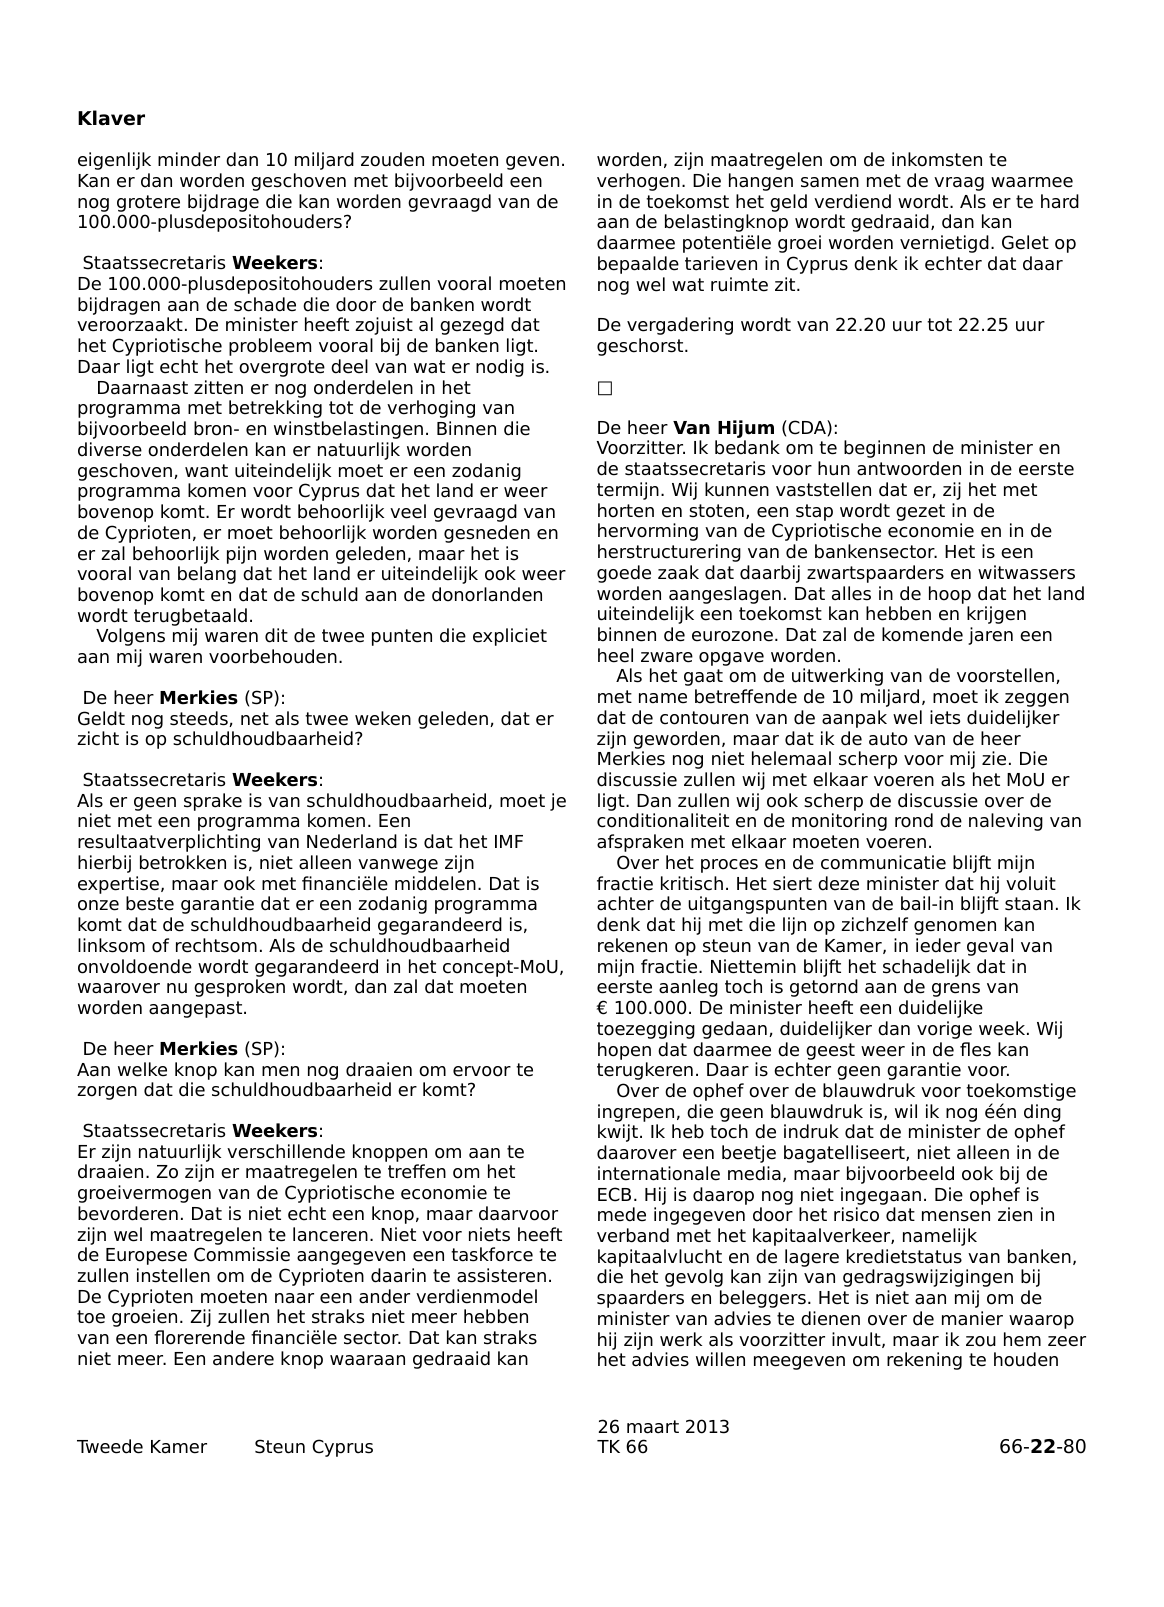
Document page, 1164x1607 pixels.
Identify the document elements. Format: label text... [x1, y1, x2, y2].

text Er zijn natuurlijk verschillende knoppen om aan te draaien. Zo zijn er maatregelen te treffen om het groeivermogen van de Cypriotische economie te bevorderen. Dat is niet echt een knop, maar daarvoor zijn wel maatregelen te lanceren. Niet voor niets heeft de Europese Commissie aangegeven een taskforce te zullen instellen om de Cyprioten daarin te assisteren. De Cyprioten moeten naar een ander verdienmodel toe groeien. Zij zullen het straks niet meer hebben van een florerende financiële sector. Dat kan straks niet meer. Een andere knop waaraan gedraaid kan [77, 1142, 567, 1369]
text eigenlijk minder dan 10 miljard zouden moeten geven. Kan er dan worden geschoven met bijvoorbeeld een nog grotere bijdrage die kan worden gevraagd van de 100.000-plusdepositohouders? [77, 150, 567, 233]
text Staatssecretaris Weekers: [77, 1121, 567, 1142]
text De vergadering wordt van 22.20 uur tot 22.25 uur geschorst. [596, 315, 1087, 357]
text □ [596, 377, 1087, 397]
text De heer Merkies (SP): [77, 1039, 567, 1059]
text De heer Van Hijum (CDA): [596, 417, 1087, 438]
text Geldt nog steeds, net als twee weken geleden, dat er zicht is op schuldhoudbaarheid? [77, 708, 567, 750]
text Als er geen sprake is van schuldhoudbaarheid, moet je niet met een programma komen. Een resultaatverplichting van Nederland is dat het IMF hierbij betrokken is, niet alleen vanwege zijn expertise, maar ook met financiële middelen. Dat is onze beste garantie dat er een zodanig programma komt dat de schuldhoudbaarheid gegarandeerd is, linksom of rechtsom. Als de schuldhoudbaarheid onvoldoende wordt gegarandeerd in het concept-MoU, waarover nu gesproken wordt, dan zal dat moeten worden aangepast. [77, 791, 567, 1019]
text De 100.000-plusdepositohouders zullen vooral moeten bijdragen aan de schade die door de banken wordt veroorzaakt. De minister heeft zojuist al gezegd dat het Cypriotische probleem vooral bij de banken ligt. Daar ligt echt het overgrote deel van wat er nodig is. [77, 274, 567, 377]
text Volgens mij waren dit de twee punten die expliciet aan mij waren voorbehouden. [77, 626, 567, 668]
text Als het gaat om de uitwerking van de voorstellen, met name betreffende de 10 miljard, moet ik zeggen dat de contouren van de aanpak wel iets duidelijker zijn geworden, maar dat ik de auto van de heer Merkies nog niet helemaal scherp voor mij zie. Die discussie zullen wij met elkaar voeren als het MoU er ligt. Dan zullen wij ook scherp de discussie over de conditionaliteit en de monitoring rond de naleving van afspraken met elkaar moeten voeren. [596, 666, 1087, 853]
text Voorzitter. Ik bedank om te beginnen de minister en de staatssecretaris voor hun antwoorden in de eerste termijn. Wij kunnen vaststellen dat er, zij het met horten en stoten, een stap wordt gezet in de hervorming van de Cypriotische economie en in de herstructurering van de bankensector. Het is een goede zaak dat daarbij zwartspaarders en witwassers worden aangeslagen. Dat alles in de hoop dat het land uiteindelijk een toekomst kan hebben en krijgen binnen de eurozone. Dat zal de komende jaren een heel zware opgave worden. [596, 438, 1087, 666]
text De heer Merkies (SP): [77, 688, 567, 708]
text Over de ophef over de blauwdruk voor toekomstige ingrepen, die geen blauwdruk is, wil ik nog één ding kwijt. Ik heb toch de indruk dat de minister de ophef daarover een beetje bagatelliseert, niet alleen in de internationale media, maar bijvoorbeeld ook bij de ECB. Hij is daarop nog niet ingegaan. Die ophef is mede ingegeven door het risico dat mensen zien in verband met het kapitaalverkeer, namelijk kapitaalvlucht en de lagere kredietstatus van banken, die het gevolg kan zijn van gedragswijzigingen bij spaarders en beleggers. Het is niet aan mij om de minister van advies te dienen over de manier waarop hij zijn werk als voorzitter invult, maar ik zou hem zeer het advies willen meegeven om rekening te houden [596, 1081, 1087, 1371]
text Over het proces en de communicatie blijft mijn fractie kritisch. Het siert deze minister dat hij voluit achter de uitgangspunten van de bail-in blijft staan. Ik denk dat hij met die lijn op zichzelf genomen kan rekenen op steun van de Kamer, in ieder geval van mijn fractie. Niettemin blijft het schadelijk dat in eerste aanleg toch is getornd aan de grens van € 100.000. De minister heeft een duidelijke toezegging gedaan, duidelijker dan vorige week. Wij hopen dat daarmee de geest weer in de fles kan terugkeren. Daar is echter geen garantie voor. [596, 853, 1087, 1081]
text Aan welke knop kan men nog draaien om ervoor te zorgen dat die schuldhoudbaarheid er komt? [77, 1059, 567, 1101]
text Staatssecretaris Weekers: [77, 770, 567, 791]
text Daarnaast zitten er nog onderdelen in het programma met betrekking tot de verhoging van bijvoorbeeld bron- en winstbelastingen. Binnen die diverse onderdelen kan er natuurlijk worden geschoven, want uiteindelijk moet er een zodanig programma komen voor Cyprus dat het land er weer bovenop komt. Er wordt behoorlijk veel gevraagd van de Cyprioten, er moet behoorlijk worden gesneden en er zal behoorlijk pijn worden geleden, maar het is vooral van belang dat het land er uiteindelijk ook weer bovenop komt en dat de schuld aan de donorlanden wordt terugbetaald. [77, 377, 567, 626]
text worden, zijn maatregelen om de inkomsten te verhogen. Die hangen samen met de vraag waarmee in de toekomst het geld verdiend wordt. Als er te hard aan de belastingknop wordt gedraaid, dan kan daarmee potentiële groei worden vernietigd. Gelet op bepaalde tarieven in Cyprus denk ik echter dat daar nog wel wat ruimte zit. [596, 150, 1087, 295]
text Staatssecretaris Weekers: [77, 253, 567, 274]
